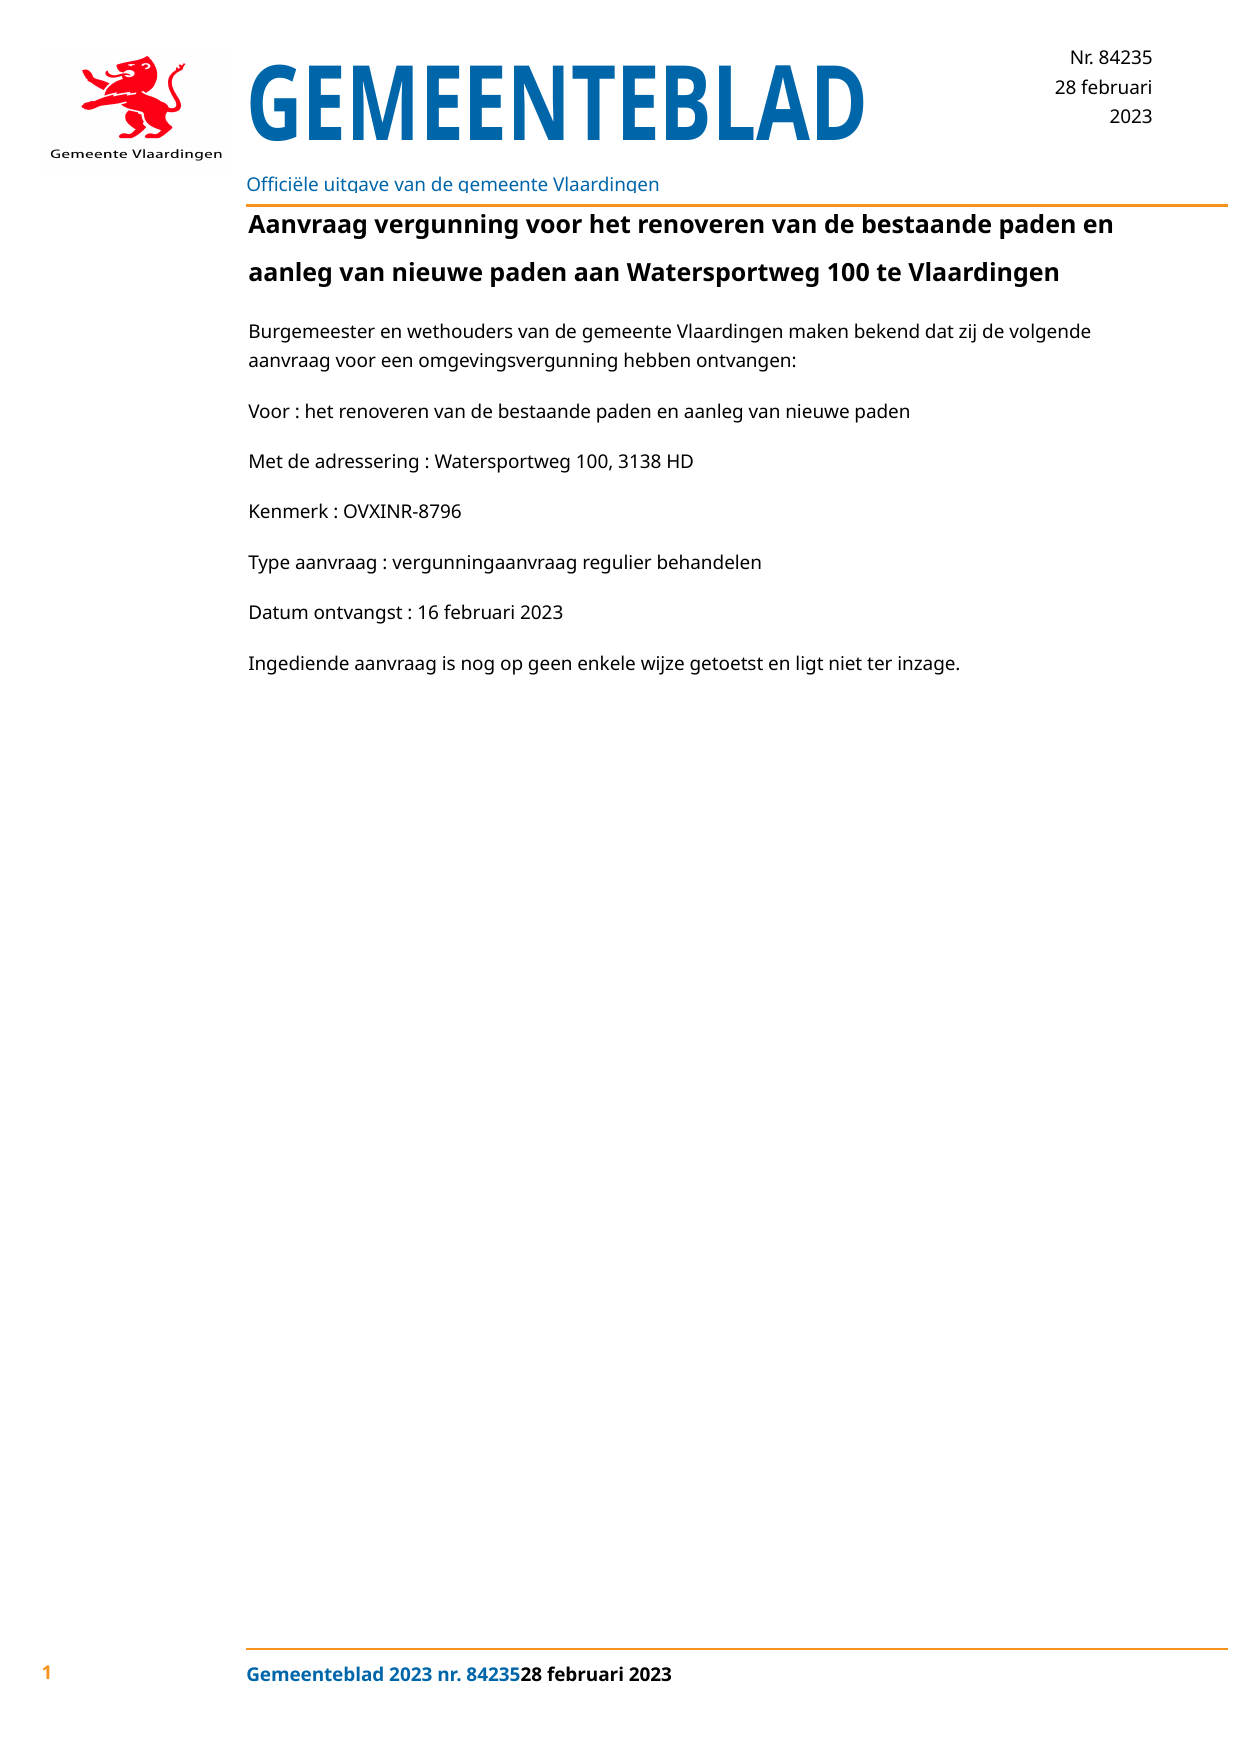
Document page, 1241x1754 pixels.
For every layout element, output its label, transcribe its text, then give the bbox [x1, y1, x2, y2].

text Type aanvraag : vergunningaanvraag regulier behandelen [248, 549, 1152, 575]
text Kenmerk : OVXINR-8796 [248, 499, 1152, 524]
text Aanvraag vergunning voor het renoveren van de bestaande paden en aanleg van nieuwe paden aan Watersportweg 100 te Vlaardingen [248, 207, 1152, 288]
text Met de adressering : Watersportweg 100, 3138 HD [248, 448, 1152, 474]
text Burgemeester en wethouders van de gemeente Vlaardingen maken bekend dat zij de volgende aanvraag voor een omgevingsvergunning hebben ontvangen: [248, 318, 1152, 373]
picture [41, 47, 231, 172]
text Voor : het renoveren van de bestaande paden en aanleg van nieuwe paden [248, 398, 1152, 424]
text Ingediende aanvraag is nog op geen enkele wijze getoetst en ligt niet ter inzage. [248, 650, 1152, 676]
text Datum ontvangst : 16 februari 2023 [248, 599, 1152, 625]
